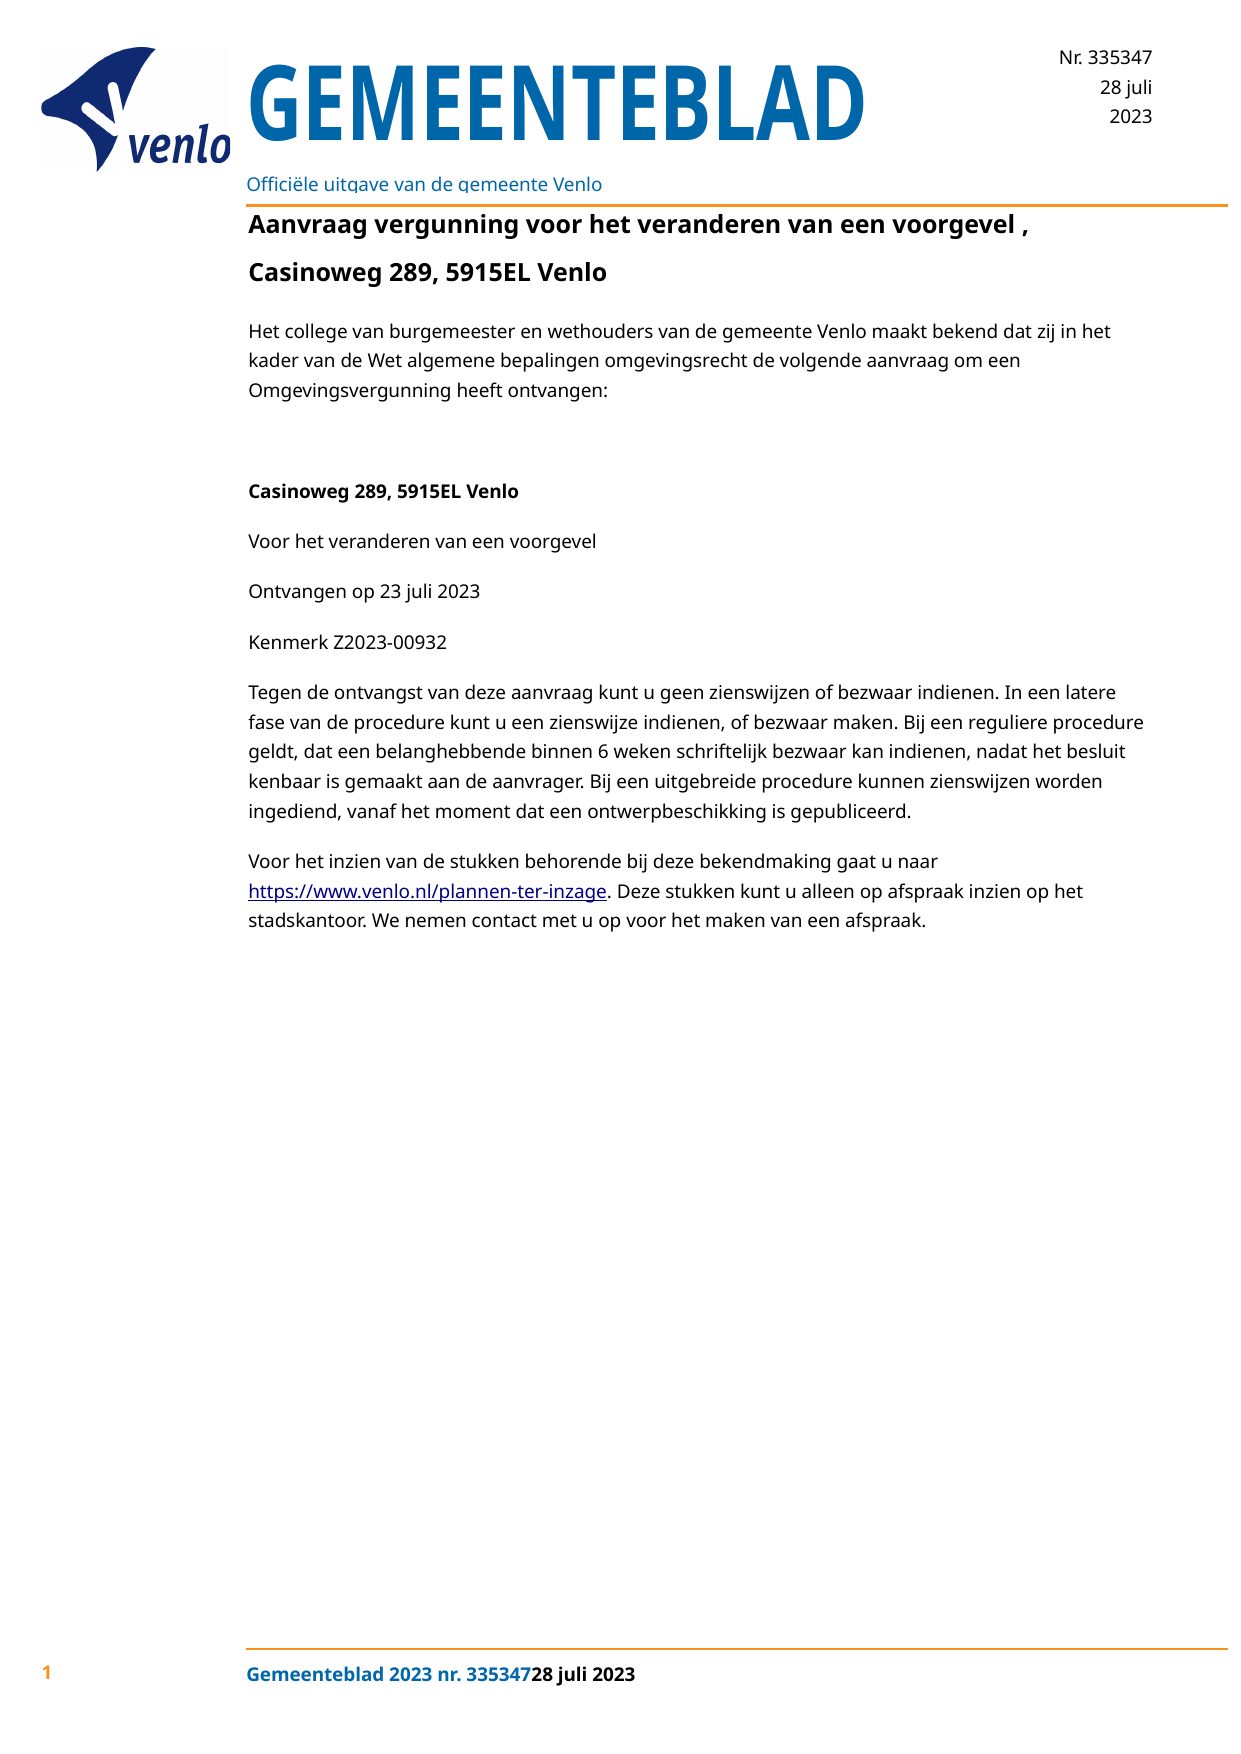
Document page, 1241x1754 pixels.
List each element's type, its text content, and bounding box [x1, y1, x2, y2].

text Kenmerk Z2023-00932 [248, 629, 1152, 655]
text Voor het inzien van de stukken behorende bij deze bekendmaking gaat u naar https://www.venlo.nl/plannen-ter-inzage. Deze stukken kunt u alleen op afspraak inzien op het stadskantoor. We nemen contact met u op voor het maken van een afspraak. [248, 848, 1152, 933]
text Voor het veranderen van een voorgevel [248, 528, 1152, 554]
text Casinoweg 289, 5915EL Venlo [248, 478, 1152, 504]
text Ontvangen op 23 juli 2023 [248, 579, 1152, 604]
text Aanvraag vergunning voor het veranderen van een voorgevel , Casinoweg 289, 5915EL Venlo [248, 207, 1152, 288]
text Het college van burgemeester en wethouders van de gemeente Venlo maakt bekend dat zij in het kader van de Wet algemene bepalingen omgevingsrecht de volgende aanvraag om een Omgevingsvergunning heeft ontvangen: [248, 318, 1152, 403]
text Tegen de ontvangst van deze aanvraag kunt u geen zienswijzen of bezwaar indienen. In een latere fase van de procedure kunt u een zienswijze indienen, of bezwaar maken. Bij een reguliere procedure geldt, dat een belanghebbende binnen 6 weken schriftelijk bezwaar kan indienen, nadat het besluit kenbaar is gemaakt aan de aanvrager. Bij een uitgebreide procedure kunnen zienswijzen worden ingediend, vanaf het moment dat een ontwerpbeschikking is gepubliceerd. [248, 679, 1152, 824]
picture [41, 47, 231, 172]
